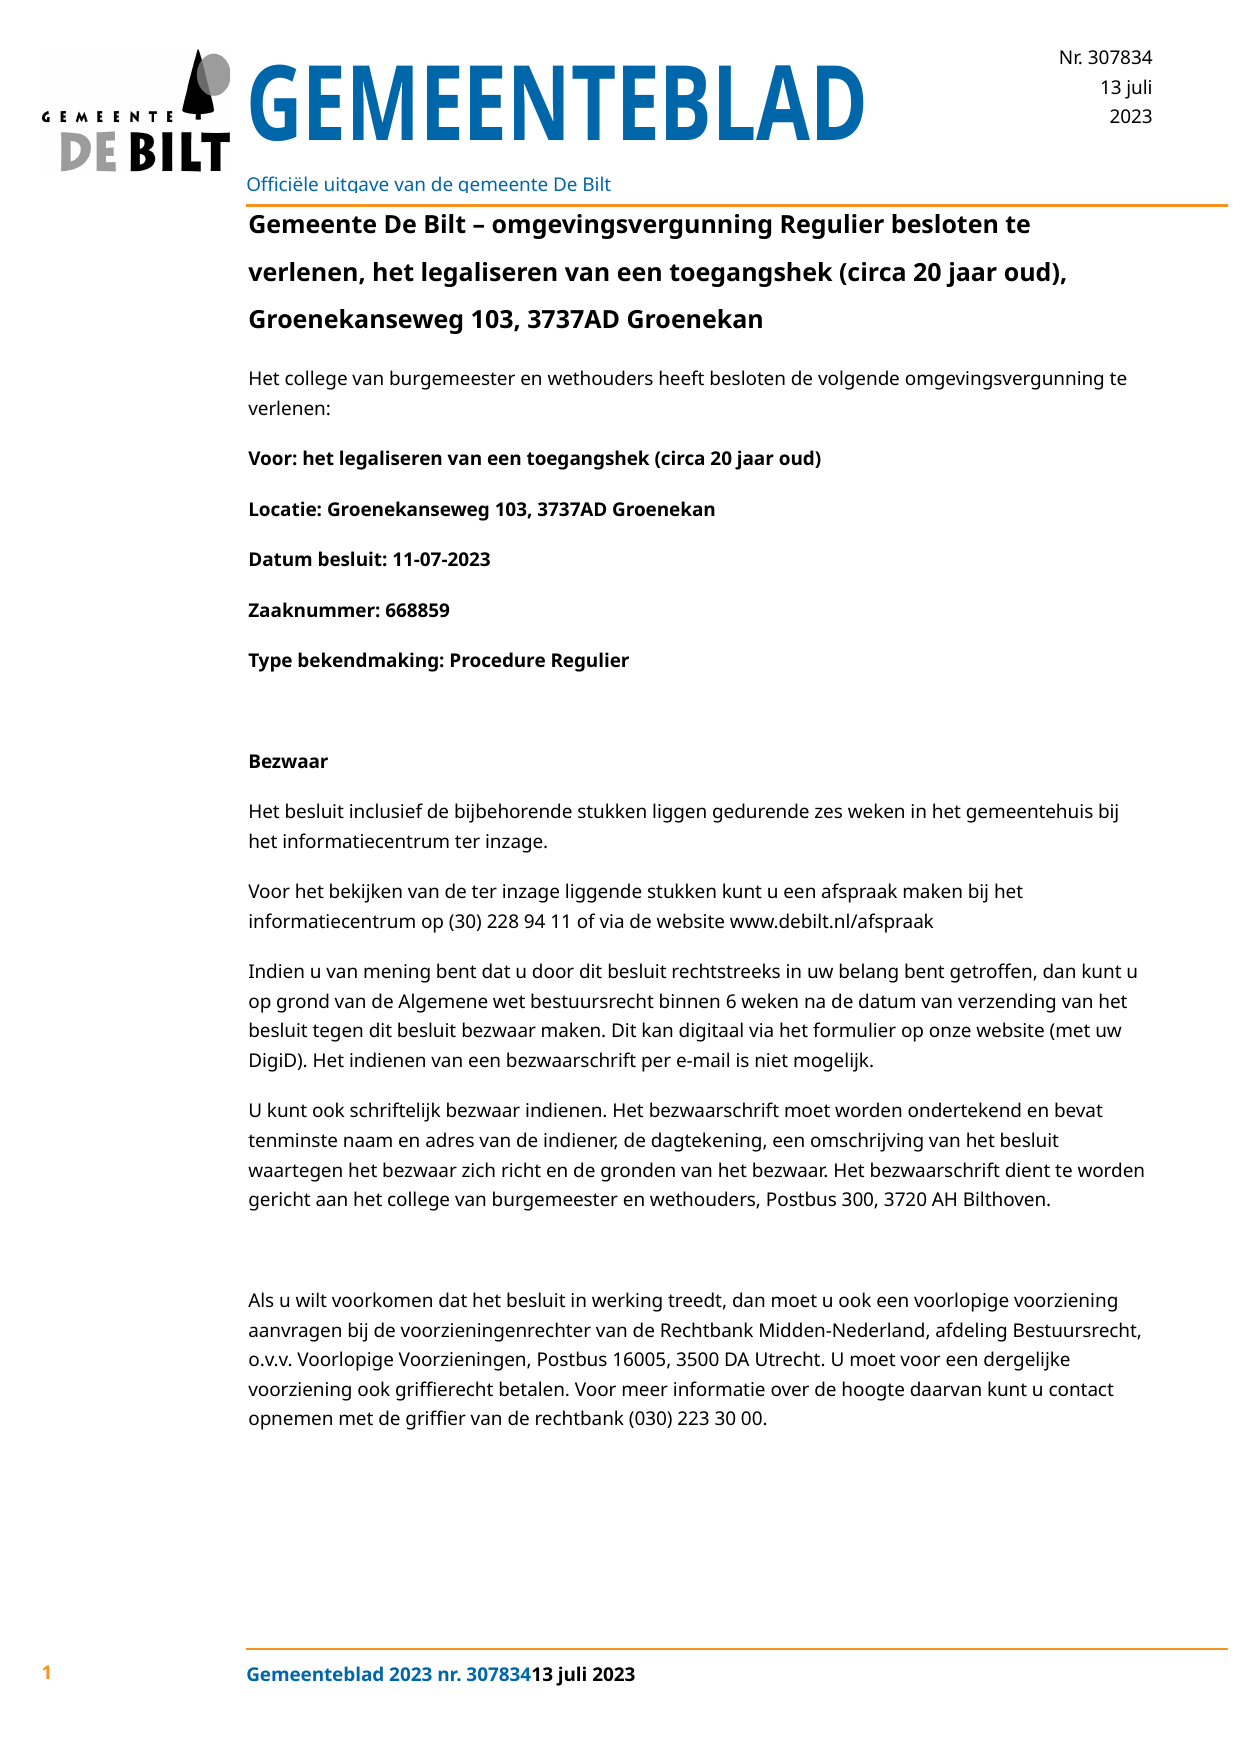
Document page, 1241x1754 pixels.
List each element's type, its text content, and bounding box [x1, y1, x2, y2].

text Locatie: Groenekanseweg 103, 3737AD Groenekan [248, 496, 1152, 522]
text Bezwaar [248, 748, 1152, 774]
text Voor het bekijken van de ter inzage liggende stukken kunt u een afspraak maken bij het informatiecentrum op (30) 228 94 11 of via de website www.debilt.nl/afspraak [248, 878, 1152, 934]
text Het college van burgemeester en wethouders heeft besloten de volgende omgevingsvergunning te verlenen: [248, 366, 1152, 421]
text Datum besluit: 11-07-2023 [248, 546, 1152, 572]
text Gemeente De Bilt – omgevingsvergunning Regulier besloten te verlenen, het legaliseren van een toegangshek (circa 20 jaar oud), Groenekanseweg 103, 3737AD Groenekan [248, 207, 1152, 336]
text Voor: het legaliseren van een toegangshek (circa 20 jaar oud) [248, 446, 1152, 471]
text Het besluit inclusief de bijbehorende stukken liggen gedurende zes weken in het gemeentehuis bij het informatiecentrum ter inzage. [248, 798, 1152, 854]
text Type bekendmaking: Procedure Regulier [248, 647, 1152, 673]
text U kunt ook schriftelijk bezwaar indienen. Het bezwaarschrift moet worden ondertekend en bevat tenminste naam en adres van de indiener, de dagtekening, een omschrijving van het besluit waartegen het bezwaar zich richt en de gronden van het bezwaar. Het bezwaarschrift dient te worden gericht aan het college van burgemeester en wethouders, Postbus 300, 3720 AH Bilthoven. [248, 1098, 1152, 1212]
text Als u wilt voorkomen dat het besluit in werking treedt, dan moet u ook een voorlopige voorziening aanvragen bij de voorzieningenrechter van de Rechtbank Midden-Nederland, afdeling Bestuursrecht, o.v.v. Voorlopige Voorzieningen, Postbus 16005, 3500 DA Utrecht. U moet voor een dergelijke voorziening ook griffierecht betalen. Voor meer informatie over de hoogte daarvan kunt u contact opnemen met de griffier van de rechtbank (030) 223 30 00. [248, 1287, 1152, 1431]
text Indien u van mening bent dat u door dit besluit rechtstreeks in uw belang bent getroffen, dan kunt u op grond van de Algemene wet bestuursrecht binnen 6 weken na de datum van verzending van het besluit tegen dit besluit bezwaar maken. Dit kan digitaal via het formulier op onze website (met uw DigiD). Het indienen van een bezwaarschrift per e-mail is niet mogelijk. [248, 958, 1152, 1073]
text Zaaknummer: 668859 [248, 597, 1152, 622]
picture [41, 47, 231, 172]
